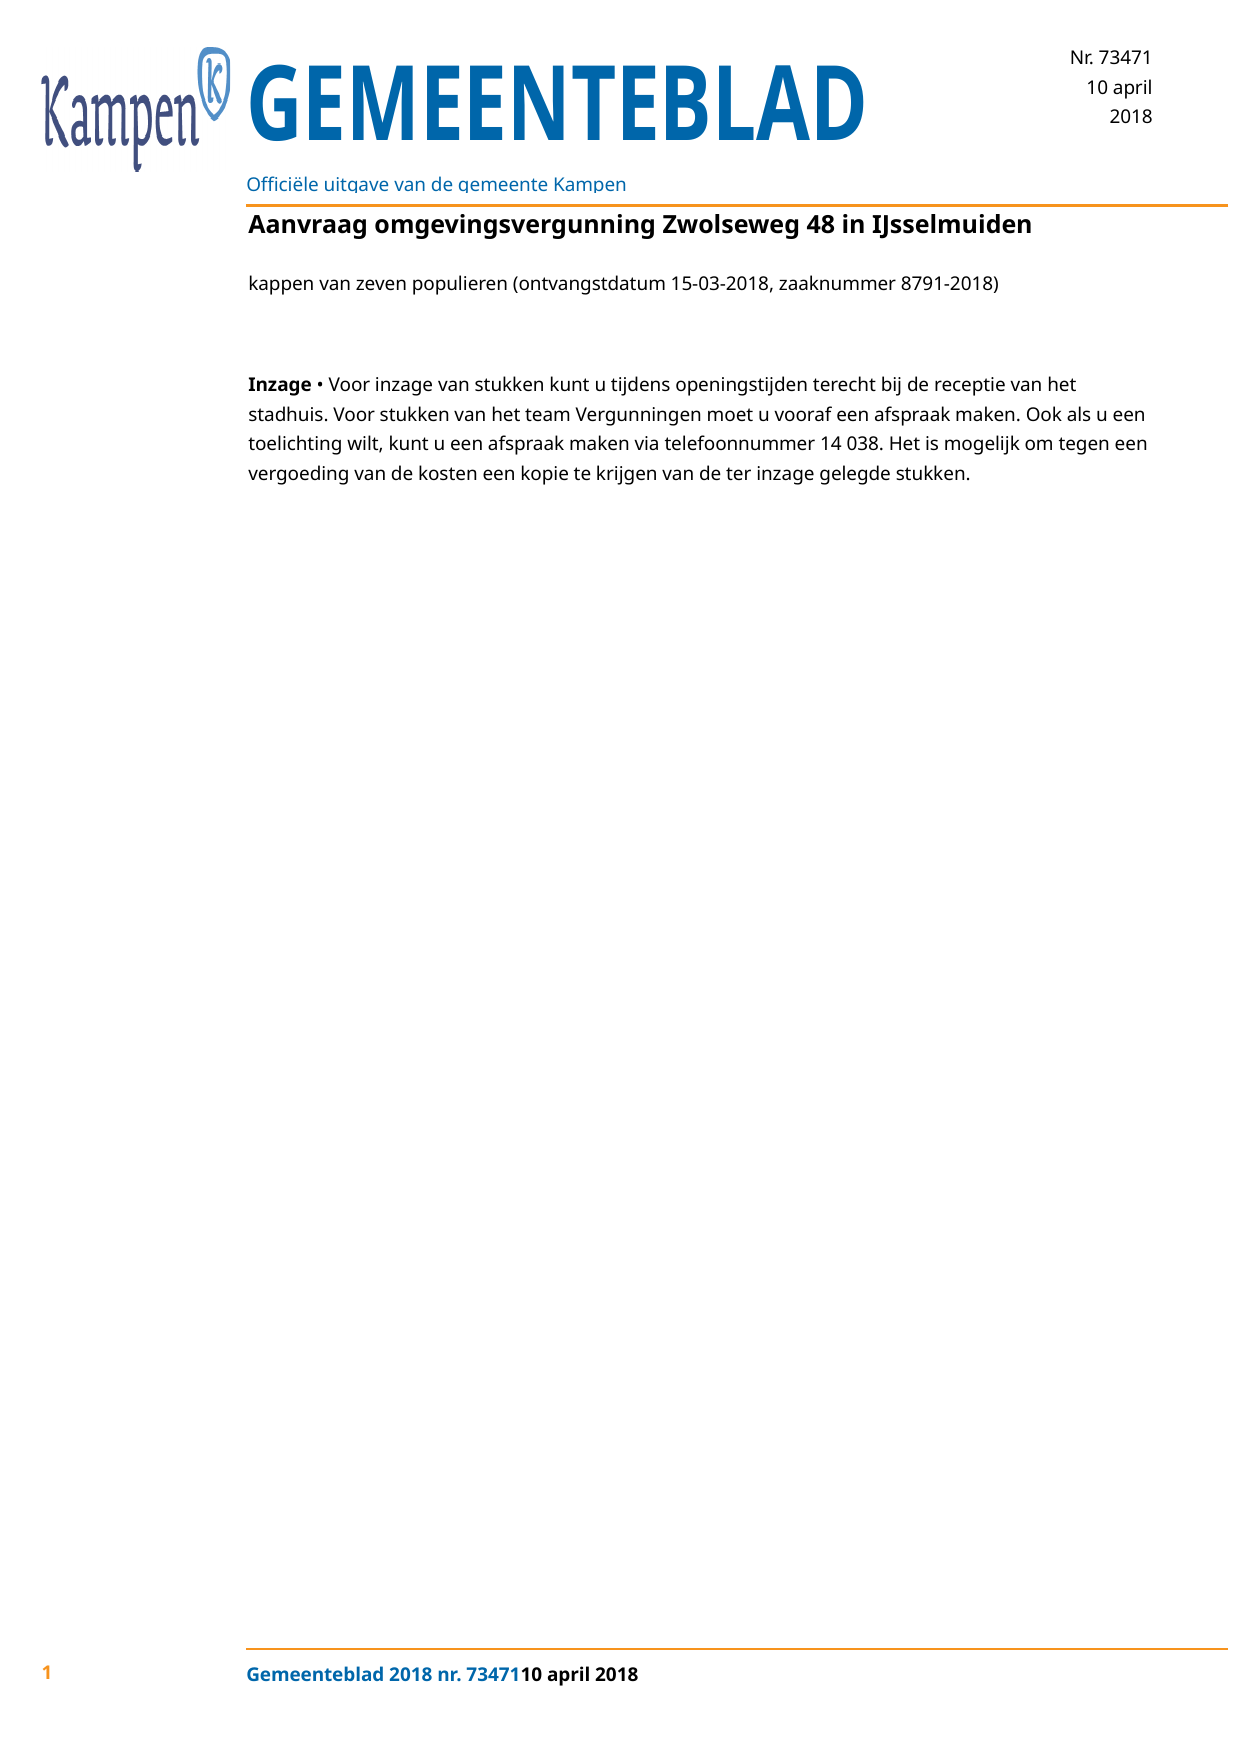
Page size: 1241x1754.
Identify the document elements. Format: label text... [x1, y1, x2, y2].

text Aanvraag omgevingsvergunning Zwolseweg 48 in IJsselmuiden [248, 207, 1152, 241]
text kappen van zeven populieren (ontvangstdatum 15-03-2018, zaaknummer 8791-2018) [248, 270, 1152, 296]
text Inzage • Voor inzage van stukken kunt u tijdens openingstijden terecht bij de receptie van het stadhuis. Voor stukken van het team Vergunningen moet u vooraf een afspraak maken. Ook als u een toelichting wilt, kunt u een afspraak maken via telefoonnummer 14 038. Het is mogelijk om tegen een vergoeding van de kosten een kopie te krijgen van de ter inzage gelegde stukken. [248, 371, 1152, 486]
picture [41, 47, 231, 172]
